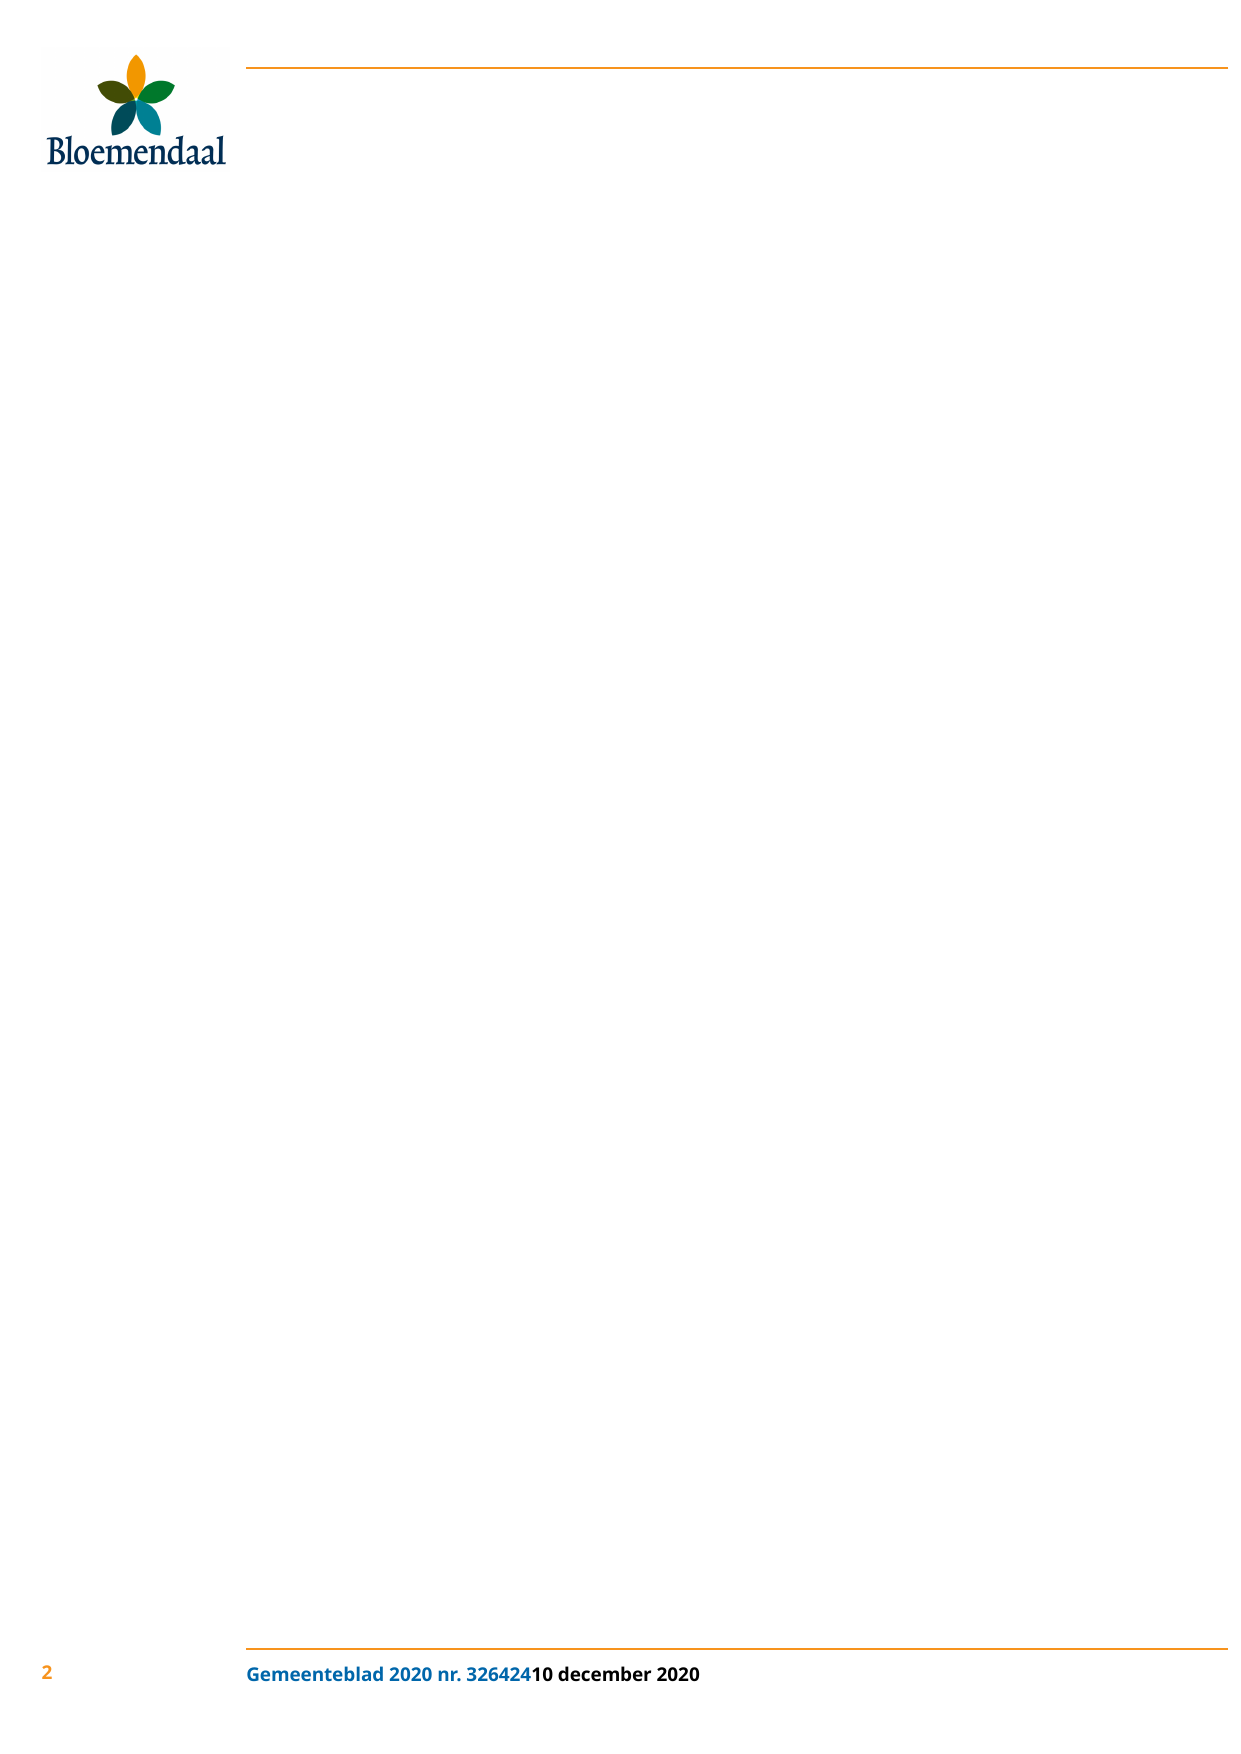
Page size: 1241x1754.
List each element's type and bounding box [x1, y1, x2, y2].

picture [41, 47, 231, 172]
